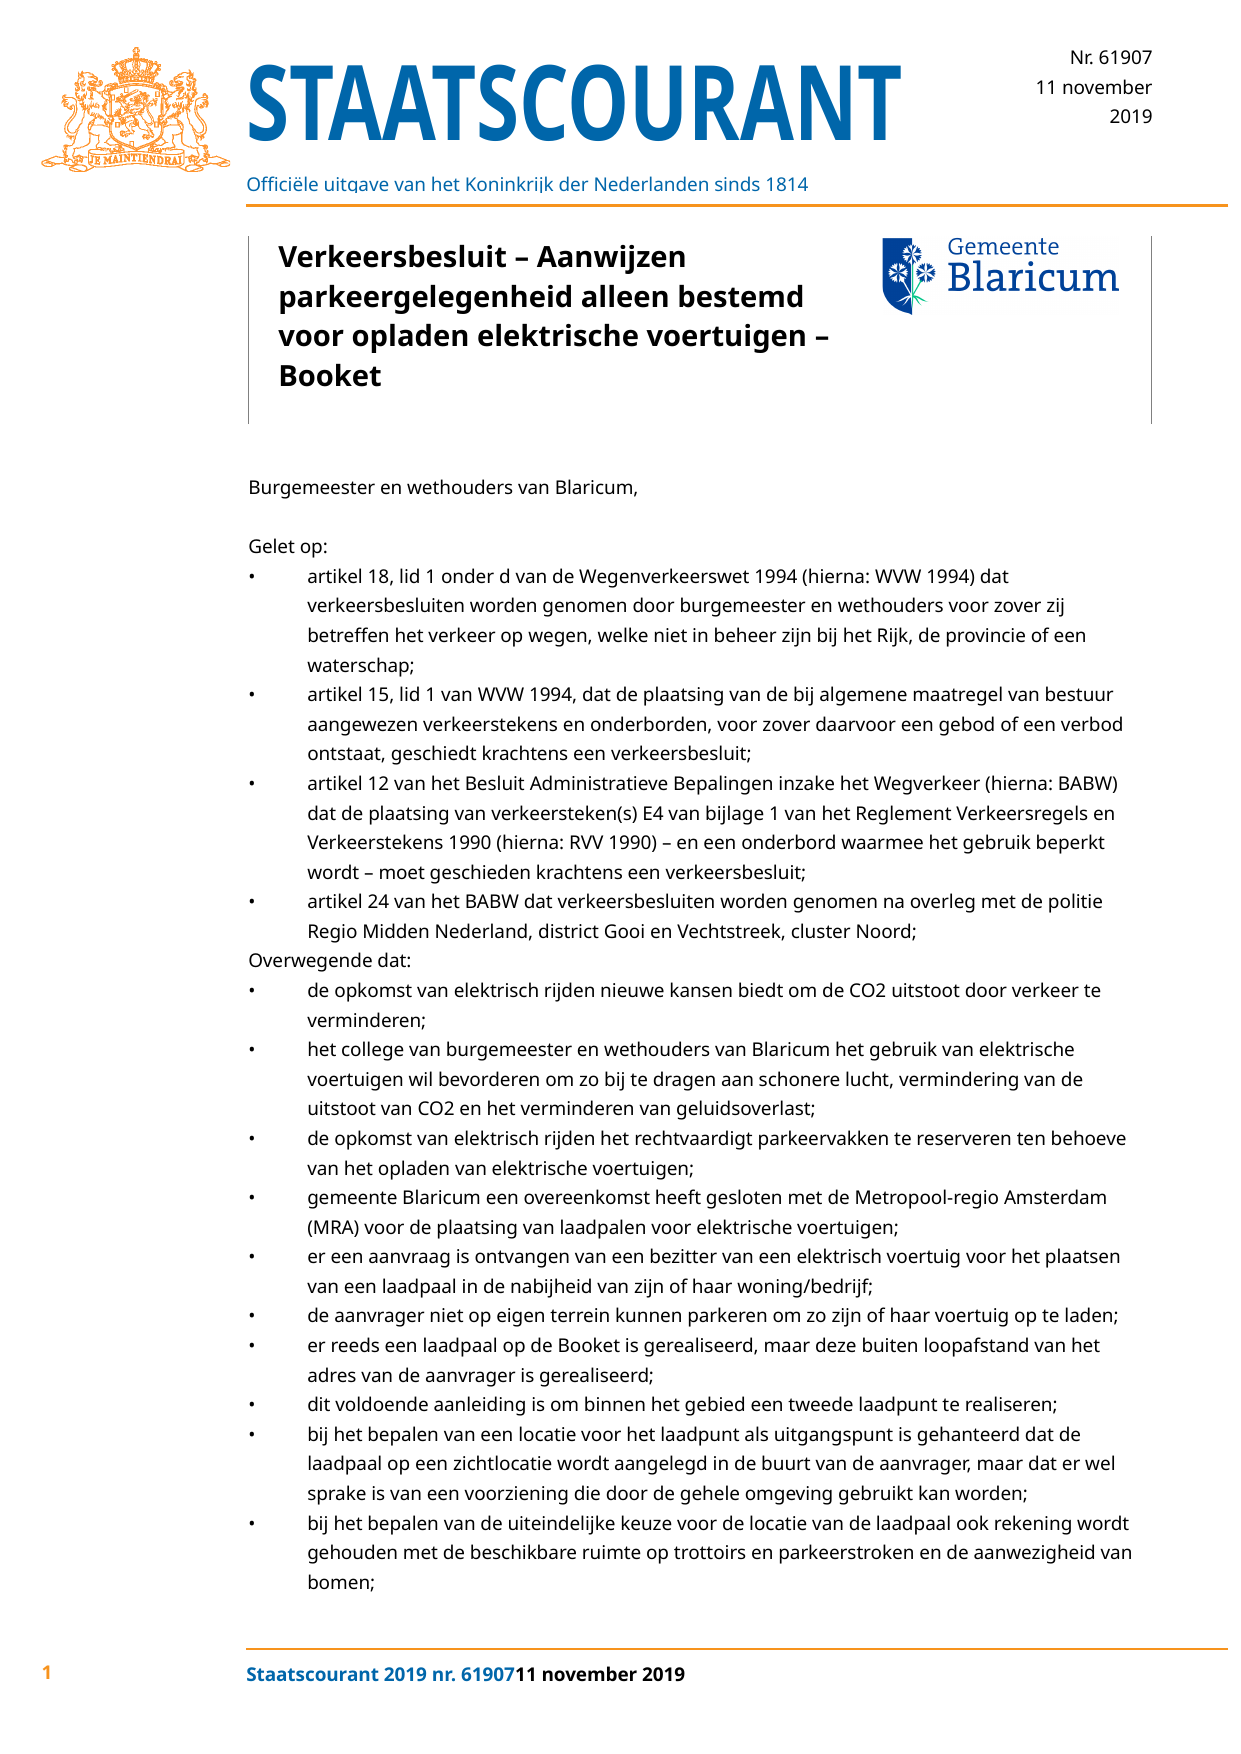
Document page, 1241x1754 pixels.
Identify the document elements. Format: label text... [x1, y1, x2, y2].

picture [882, 236, 1119, 315]
text Overwegende dat: [248, 948, 1152, 973]
list er een aanvraag is ontvangen van een bezitter van een elektrisch voertuig voor het plaatsen van een laadpaal in de nabijheid van zijn of haar woning/bedrijf; [248, 1243, 1152, 1299]
list bij het bepalen van een locatie voor het laadpunt als uitgangspunt is gehanteerd dat de laadpaal op een zichtlocatie wordt aangelegd in de buurt van de aanvrager, maar dat er wel sprake is van een voorziening die door de gehele omgeving gebruikt kan worden; [248, 1421, 1152, 1506]
list de opkomst van elektrisch rijden nieuwe kansen biedt om de CO2 uitstoot door verkeer te verminderen; [248, 977, 1152, 1033]
table_header [850, 236, 1151, 424]
list artikel 18, lid 1 onder d van de Wegenverkeerswet 1994 (hierna: WVW 1994) dat verkeersbesluiten worden genomen door burgemeester en wethouders voor zover zij betreffen het verkeer op wegen, welke niet in beheer zijn bij het Rijk, de provincie of een waterschap; [248, 563, 1152, 678]
list er reeds een laadpaal op de Booket is gerealiseerd, maar deze buiten loopafstand van het adres van de aanvrager is gerealiseerd; [248, 1332, 1152, 1388]
list gemeente Blaricum een overeenkomst heeft gesloten met de Metropool-regio Amsterdam (MRA) voor de plaatsing van laadpalen voor elektrische voertuigen; [248, 1184, 1152, 1240]
list artikel 12 van het Besluit Administratieve Bepalingen inzake het Wegverkeer (hierna: BABW) dat de plaatsing van verkeersteken(s) E4 van bijlage 1 van het Reglement Verkeersregels en Verkeerstekens 1990 (hierna: RVV 1990) – en een onderbord waarmee het gebruik beperkt wordt – moet geschieden krachtens een verkeersbesluit; [248, 770, 1152, 885]
list artikel 15, lid 1 van WVW 1994, dat de plaatsing van de bij algemene maatregel van bestuur aangewezen verkeerstekens en onderborden, voor zover daarvoor een gebod of een verbod ontstaat, geschiedt krachtens een verkeersbesluit; [248, 681, 1152, 766]
picture [41, 47, 231, 172]
text Burgemeester en wethouders van Blaricum, [248, 474, 1152, 500]
list bij het bepalen van de uiteindelijke keuze voor de locatie van de laadpaal ook rekening wordt gehouden met de beschikbare ruimte op trottoirs en parkeerstroken en de aanwezigheid van bomen; [248, 1510, 1152, 1595]
list artikel 24 van het BABW dat verkeersbesluiten worden genomen na overleg met de politie Regio Midden Nederland, district Gooi en Vechtstreek, cluster Noord; [248, 888, 1152, 944]
list de aanvrager niet op eigen terrein kunnen parkeren om zo zijn of haar voertuig op te laden; [248, 1303, 1152, 1328]
list dit voldoende aanleiding is om binnen het gebied een tweede laadpunt te realiseren; [248, 1391, 1152, 1417]
list het college van burgemeester en wethouders van Blaricum het gebruik van elektrische voertuigen wil bevorderen om zo bij te dragen aan schonere lucht, vermindering van de uitstoot van CO2 en het verminderen van geluidsoverlast; [248, 1036, 1152, 1121]
table_header Verkeersbesluit – Aanwijzen parkeergelegenheid alleen bestemd voor opladen elektrische voertuigen – Booket [249, 236, 850, 424]
list de opkomst van elektrisch rijden het rechtvaardigt parkeervakken te reserveren ten behoeve van het opladen van elektrische voertuigen; [248, 1125, 1152, 1181]
text Gelet op: [248, 533, 1152, 559]
